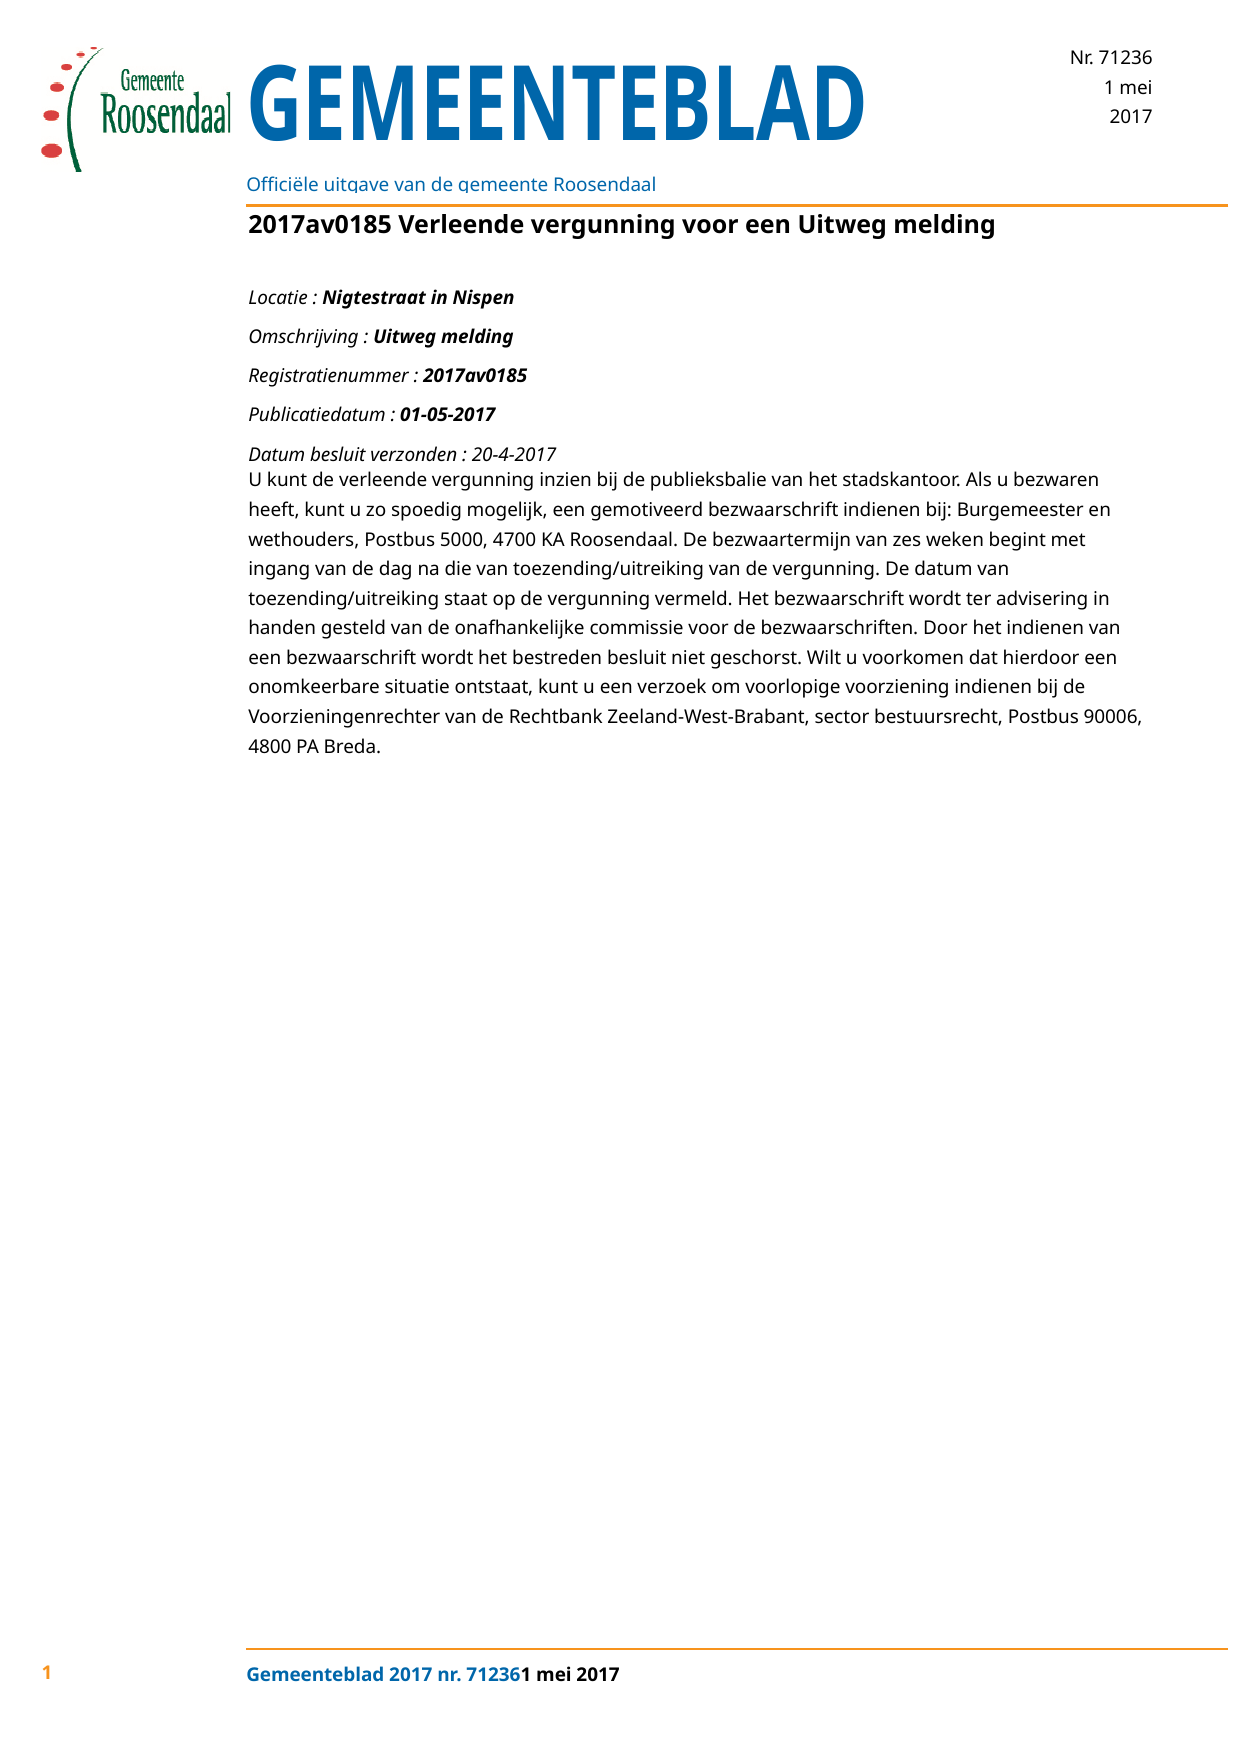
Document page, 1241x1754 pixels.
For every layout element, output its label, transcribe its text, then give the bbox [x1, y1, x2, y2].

text Datum besluit verzonden : 20-4-2017 [248, 441, 1152, 467]
text Locatie : Nigtestraat in Nispen [248, 284, 1152, 309]
text U kunt de verleende vergunning inzien bij de publieksbalie van het stadskantoor. Als u bezwaren heeft, kunt u zo spoedig mogelijk, een gemotiveerd bezwaarschrift indienen bij: Burgemeester en wethouders, Postbus 5000, 4700 KA Roosendaal. De bezwaartermijn van zes weken begint met ingang van de dag na die van toezending/uitreiking van de vergunning. De datum van toezending/uitreiking staat op de vergunning vermeld. Het bezwaarschrift wordt ter advisering in handen gesteld van de onafhankelijke commissie voor de bezwaarschriften. Door het indienen van een bezwaarschrift wordt het bestreden besluit niet geschorst. Wilt u voorkomen dat hierdoor een onomkeerbare situatie ontstaat, kunt u een verzoek om voorlopige voorziening indienen bij de Voorzieningenrechter van de Rechtbank Zeeland-West-Brabant, sector bestuursrecht, Postbus 90006, 4800 PA Breda. [248, 467, 1152, 759]
text Omschrijving : Uitweg melding [248, 323, 1152, 349]
text Publicatiedatum : 01-05-2017 [248, 402, 1152, 427]
text Registratienummer : 2017av0185 [248, 362, 1152, 388]
picture [41, 47, 231, 172]
text 2017av0185 Verleende vergunning voor een Uitweg melding [248, 207, 1152, 241]
